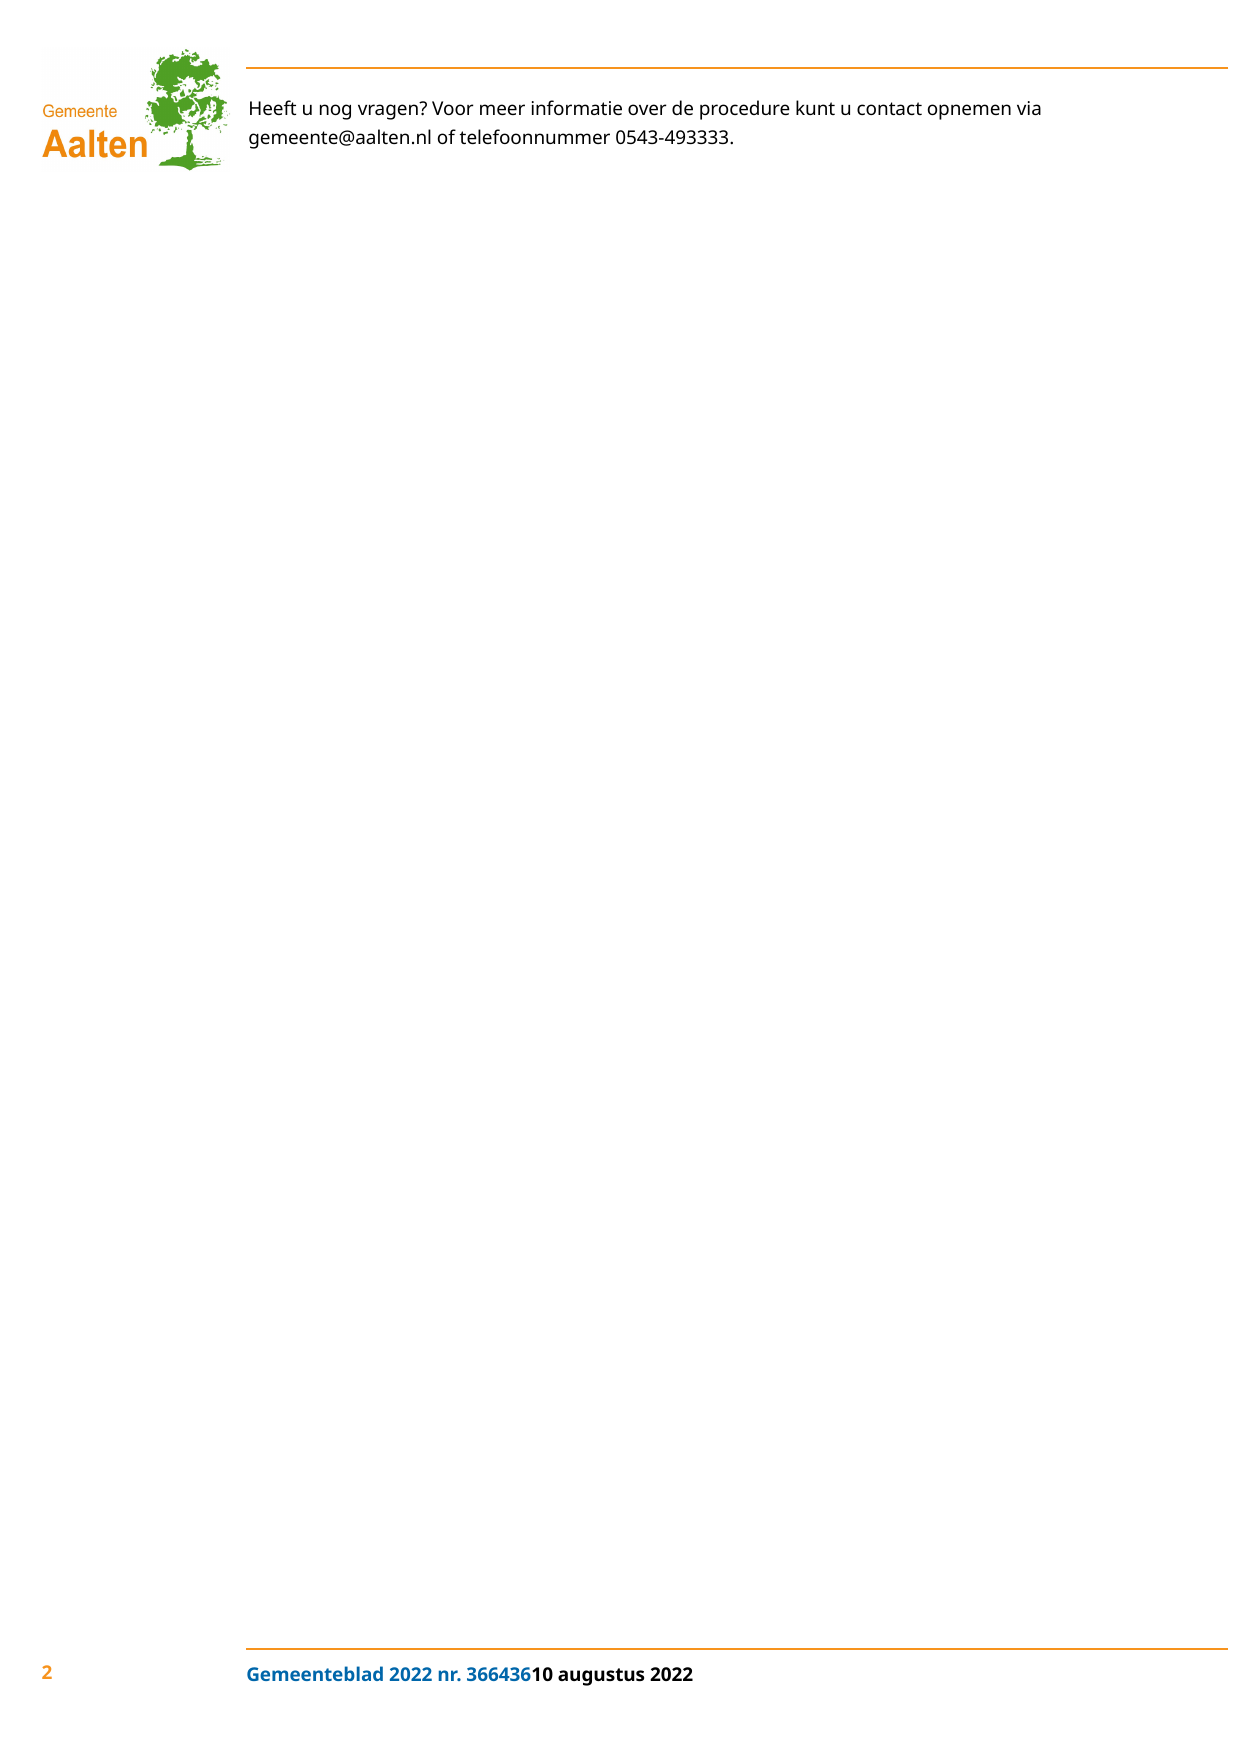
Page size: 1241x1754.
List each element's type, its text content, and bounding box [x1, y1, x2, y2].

picture [41, 47, 231, 172]
text Heeft u nog vragen? Voor meer informatie over de procedure kunt u contact opnemen via gemeente@aalten.nl of telefoonnummer 0543-493333. [248, 95, 1152, 150]
